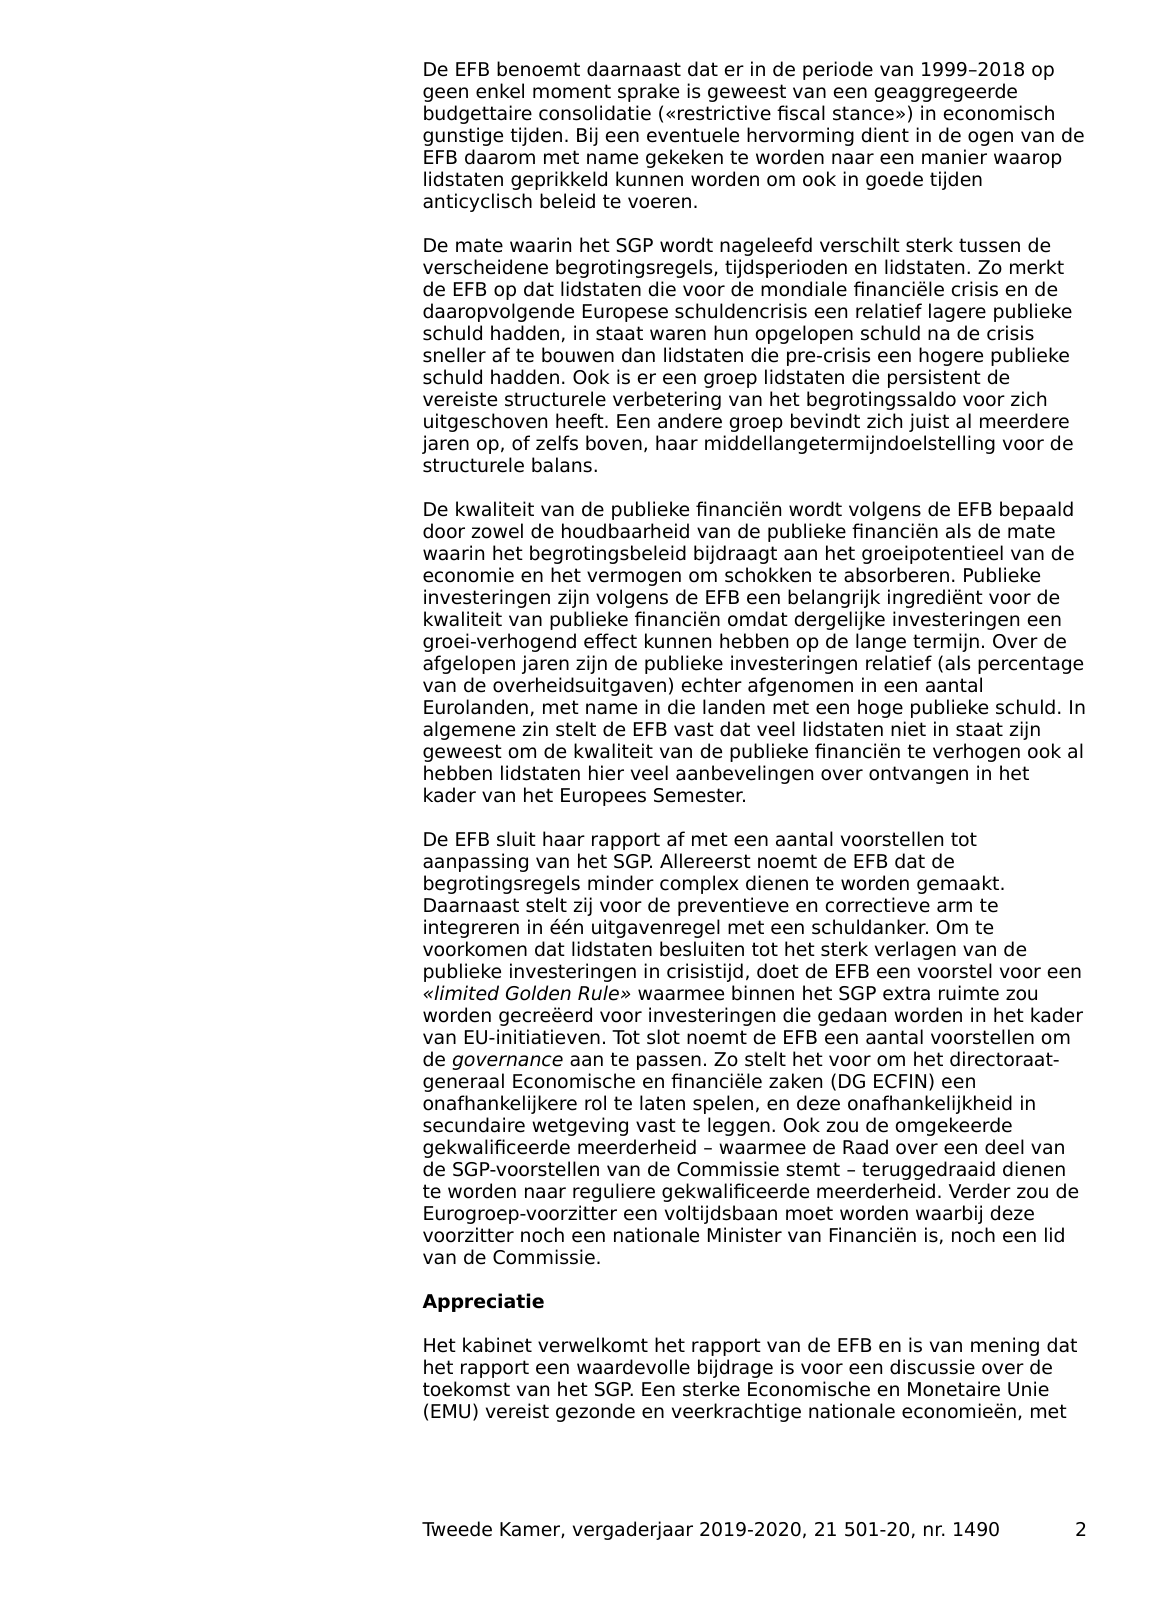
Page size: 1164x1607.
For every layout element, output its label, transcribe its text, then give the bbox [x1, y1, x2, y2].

text De kwaliteit van de publieke financiën wordt volgens de EFB bepaald door zowel de houdbaarheid van de publieke financiën als de mate waarin het begrotingsbeleid bijdraagt aan het groeipotentieel van de economie en het vermogen om schokken te absorberen. Publieke investeringen zijn volgens de EFB een belangrijk ingrediënt voor de kwaliteit van publieke financiën omdat dergelijke investeringen een groei-verhogend effect kunnen hebben op de lange termijn. Over de afgelopen jaren zijn de publieke investeringen relatief (als percentage van de overheidsuitgaven) echter afgenomen in een aantal Eurolanden, met name in die landen met een hoge publieke schuld. In algemene zin stelt de EFB vast dat veel lidstaten niet in staat zijn geweest om de kwaliteit van de publieke financiën te verhogen ook al hebben lidstaten hier veel aanbevelingen over ontvangen in het kader van het Europees Semester. [422, 499, 1087, 807]
text De EFB benoemt daarnaast dat er in de periode van 1999–2018 op geen enkel moment sprake is geweest van een geaggregeerde budgettaire consolidatie («restrictive fiscal stance») in economisch gunstige tijden. Bij een eventuele hervorming dient in de ogen van de EFB daarom met name gekeken te worden naar een manier waarop lidstaten geprikkeld kunnen worden om ook in goede tijden anticyclisch beleid te voeren. [422, 59, 1087, 213]
subtitle Appreciatie [422, 1291, 1087, 1313]
text De EFB sluit haar rapport af met een aantal voorstellen tot aanpassing van het SGP. Allereerst noemt de EFB dat de begrotingsregels minder complex dienen te worden gemaakt. Daarnaast stelt zij voor de preventieve en correctieve arm te integreren in één uitgavenregel met een schuldanker. Om te voorkomen dat lidstaten besluiten tot het sterk verlagen van de publieke investeringen in crisistijd, doet de EFB een voorstel voor een «limited Golden Rule» waarmee binnen het SGP extra ruimte zou worden gecreëerd voor investeringen die gedaan worden in het kader van EU-initiatieven. Tot slot noemt de EFB een aantal voorstellen om de governance aan te passen. Zo stelt het voor om het directoraat-generaal Economische en financiële zaken (DG ECFIN) een onafhankelijkere rol te laten spelen, en deze onafhankelijkheid in secundaire wetgeving vast te leggen. Ook zou de omgekeerde gekwalificeerde meerderheid – waarmee de Raad over een deel van de SGP-voorstellen van de Commissie stemt – teruggedraaid dienen te worden naar reguliere gekwalificeerde meerderheid. Verder zou de Eurogroep-voorzitter een voltijdsbaan moet worden waarbij deze voorzitter noch een nationale Minister van Financiën is, noch een lid van de Commissie. [422, 829, 1087, 1268]
text Het kabinet verwelkomt het rapport van de EFB en is van mening dat het rapport een waardevolle bijdrage is voor een discussie over de toekomst van het SGP. Een sterke Economische en Monetaire Unie (EMU) vereist gezonde en veerkrachtige nationale economieën, met [422, 1335, 1087, 1423]
text De mate waarin het SGP wordt nageleefd verschilt sterk tussen de verscheidene begrotingsregels, tijdsperioden en lidstaten. Zo merkt de EFB op dat lidstaten die voor de mondiale financiële crisis en de daaropvolgende Europese schuldencrisis een relatief lagere publieke schuld hadden, in staat waren hun opgelopen schuld na de crisis sneller af te bouwen dan lidstaten die pre-crisis een hogere publieke schuld hadden. Ook is er een groep lidstaten die persistent de vereiste structurele verbetering van het begrotingssaldo voor zich uitgeschoven heeft. Een andere groep bevindt zich juist al meerdere jaren op, of zelfs boven, haar middellangetermijndoelstelling voor de structurele balans. [422, 235, 1087, 477]
